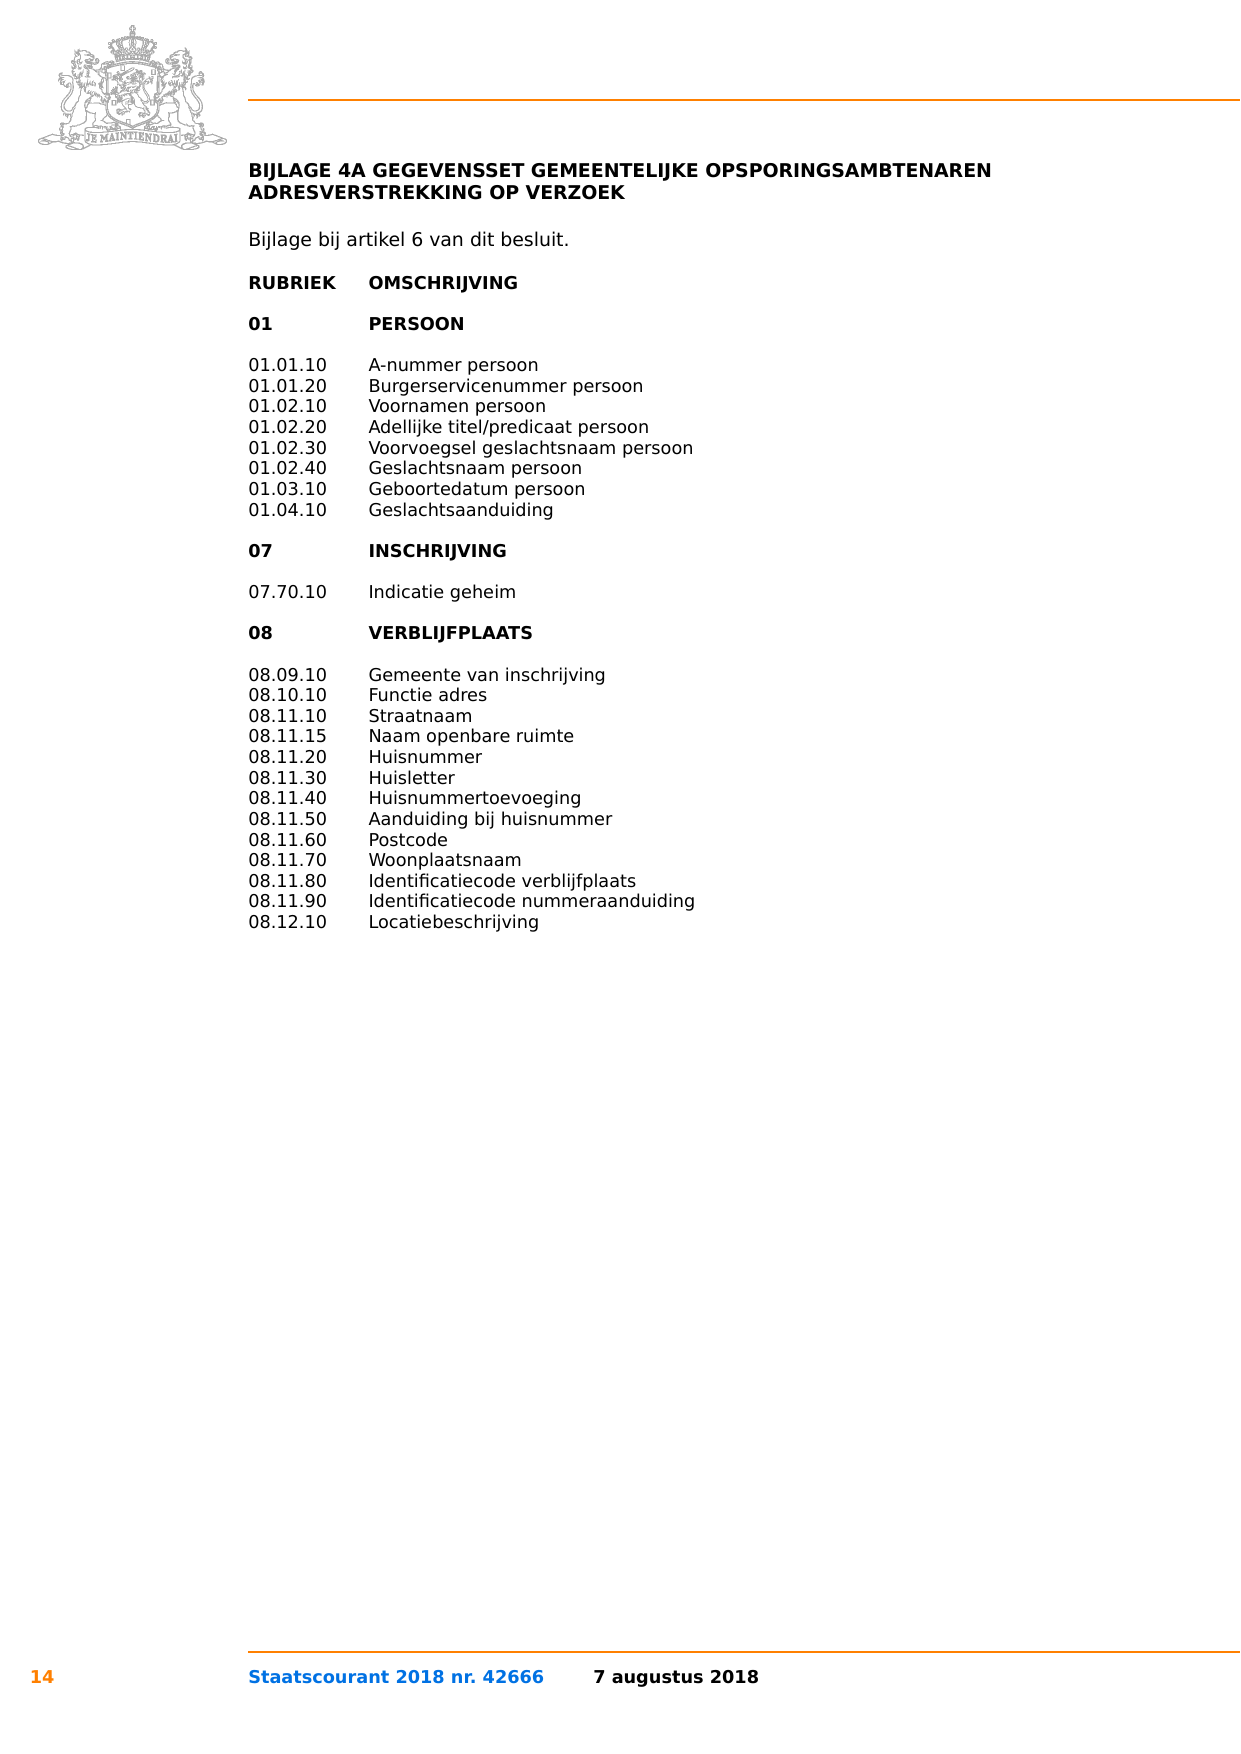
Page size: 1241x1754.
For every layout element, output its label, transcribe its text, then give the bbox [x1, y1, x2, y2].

table_cell Gemeente van inschrijving [363, 665, 1163, 685]
table_cell 07.70.10 [248, 582, 362, 603]
table_cell [363, 520, 1163, 541]
table_cell Identificatiecode nummeraanduiding [363, 891, 1163, 912]
table_cell [363, 335, 1163, 355]
table_cell Voornamen persoon [363, 396, 1163, 417]
table_cell [248, 644, 362, 664]
table_cell 08.11.40 [248, 788, 362, 809]
table_cell 08.10.10 [248, 685, 362, 706]
table_cell 08.11.80 [248, 871, 362, 891]
table_cell Naam openbare ruimte [363, 726, 1163, 747]
table_cell 08.11.10 [248, 706, 362, 726]
table_cell [363, 644, 1163, 664]
table_cell 08.11.30 [248, 768, 362, 788]
table_cell [248, 335, 362, 355]
text Bijlage bij artikel 6 van dit besluit. [248, 229, 1163, 251]
table_cell 08.11.20 [248, 747, 362, 768]
table_cell A-nummer persoon [363, 355, 1163, 376]
table_header OMSCHRIJVING [363, 273, 1163, 293]
table_cell 07 [248, 541, 362, 561]
table_cell Aanduiding bij huisnummer [363, 809, 1163, 829]
table_cell [248, 561, 362, 582]
table_header RUBRIEK [248, 273, 362, 293]
table_cell 01.02.20 [248, 417, 362, 438]
table_cell 08.11.15 [248, 726, 362, 747]
table_cell [248, 520, 362, 541]
table_cell VERBLIJFPLAATS [363, 623, 1163, 644]
table_cell 08 [248, 623, 362, 644]
table_cell Huisletter [363, 768, 1163, 788]
table_cell Indicatie geheim [363, 582, 1163, 603]
table_cell 08.11.60 [248, 830, 362, 850]
table_cell 01.03.10 [248, 479, 362, 499]
table_cell Locatiebeschrijving [363, 912, 1163, 933]
table_cell 08.11.70 [248, 850, 362, 871]
table_cell [363, 293, 1163, 314]
table_cell 01.02.40 [248, 458, 362, 479]
table_cell Geslachtsaanduiding [363, 500, 1163, 520]
table_cell Burgerservicenummer persoon [363, 376, 1163, 396]
table_cell Huisnummer [363, 747, 1163, 768]
table_cell 08.11.50 [248, 809, 362, 829]
table_cell PERSOON [363, 314, 1163, 334]
table_cell 08.09.10 [248, 665, 362, 685]
table_cell Functie adres [363, 685, 1163, 706]
table_cell 01.01.20 [248, 376, 362, 396]
table_cell Identificatiecode verblijfplaats [363, 871, 1163, 891]
table_cell [363, 561, 1163, 582]
table_cell Adellijke titel/predicaat persoon [363, 417, 1163, 438]
table_cell Woonplaatsnaam [363, 850, 1163, 871]
table_cell 01.04.10 [248, 500, 362, 520]
picture [38, 25, 227, 150]
table_cell 08.12.10 [248, 912, 362, 933]
table_cell Voorvoegsel geslachtsnaam persoon [363, 438, 1163, 458]
table_cell 01.02.30 [248, 438, 362, 458]
table_cell Postcode [363, 830, 1163, 850]
table_cell Geboortedatum persoon [363, 479, 1163, 499]
table_cell [363, 603, 1163, 623]
table_cell 08.11.90 [248, 891, 362, 912]
table_cell 01 [248, 314, 362, 334]
table_cell INSCHRIJVING [363, 541, 1163, 561]
table_cell [248, 293, 362, 314]
table_cell [248, 603, 362, 623]
table_cell Huisnummertoevoeging [363, 788, 1163, 809]
table_cell Straatnaam [363, 706, 1163, 726]
table_cell Geslachtsnaam persoon [363, 458, 1163, 479]
table_cell 01.01.10 [248, 355, 362, 376]
subtitle BIJLAGE 4A GEGEVENSSET GEMEENTELIJKE OPSPORINGSAMBTENAREN ADRESVERSTREKKING OP VERZOEK [248, 160, 1163, 204]
table_cell 01.02.10 [248, 396, 362, 417]
